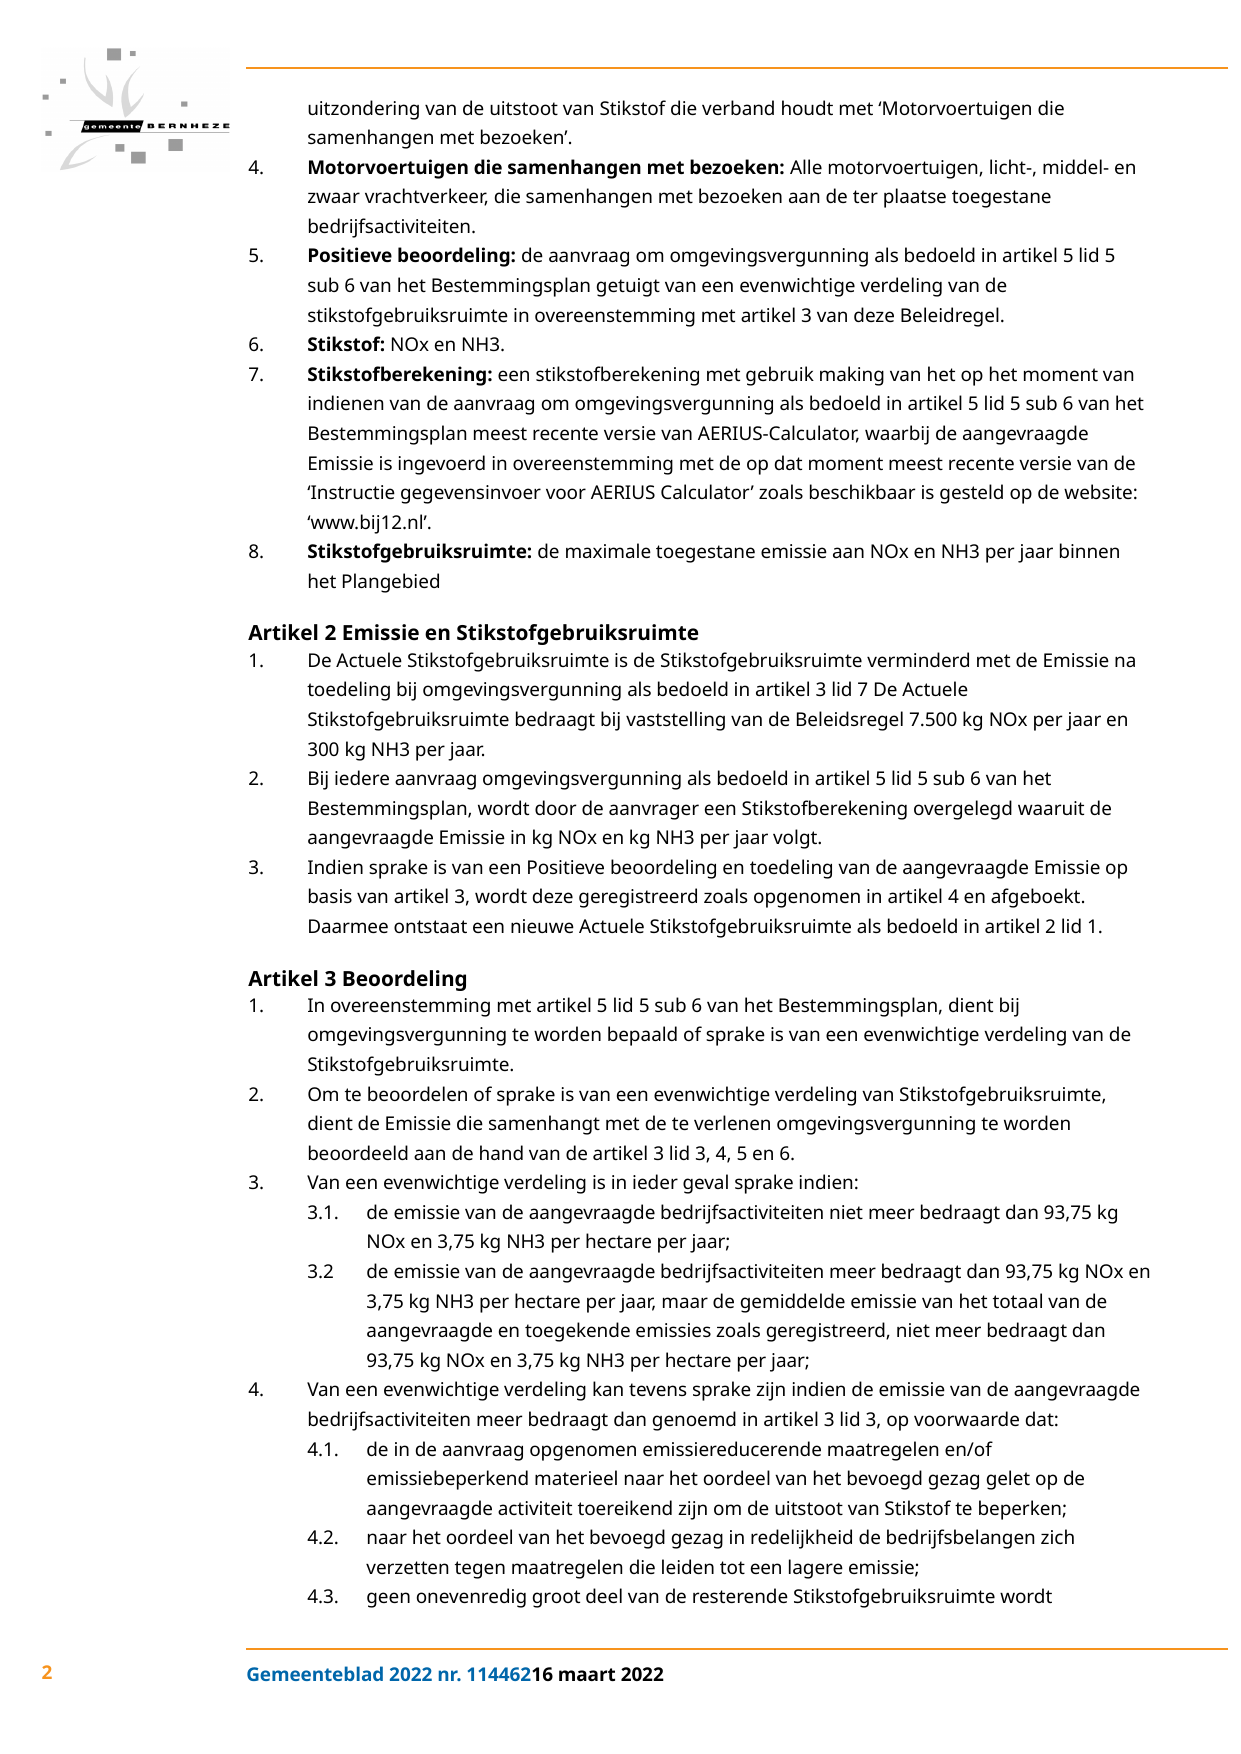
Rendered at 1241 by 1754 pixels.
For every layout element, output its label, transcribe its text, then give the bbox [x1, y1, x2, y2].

list Stikstofberekening: een stikstofberekening met gebruik making van het op het moment van indienen van de aanvraag om omgevingsvergunning als bedoeld in artikel 5 lid 5 sub 6 van het Bestemmingsplan meest recente versie van AERIUS-Calculator, waarbij de aangevraagde Emissie is ingevoerd in overeenstemming met de op dat moment meest recente versie van de ‘Instructie gegevensinvoer voor AERIUS Calculator’ zoals beschikbaar is gesteld op de website: ‘www.bij12.nl’. [248, 361, 1152, 535]
list Stikstof: NOx en NH3. [248, 331, 1152, 357]
list In overeenstemming met artikel 5 lid 5 sub 6 van het Bestemmingsplan, dient bij omgevingsvergunning te worden bepaald of sprake is van een evenwichtige verdeling van de Stikstofgebruiksruimte. [248, 992, 1152, 1077]
list Positieve beoordeling: de aanvraag om omgevingsvergunning als bedoeld in artikel 5 lid 5 sub 6 van het Bestemmingsplan getuigt van een evenwichtige verdeling van de stikstofgebruiksruimte in overeenstemming met artikel 3 van deze Beleidregel. [248, 243, 1152, 328]
list Indien sprake is van een Positieve beoordeling en toedeling van de aangevraagde Emissie op basis van artikel 3, wordt deze geregistreerd zoals opgenomen in artikel 4 en afgeboekt. Daarmee ontstaat een nieuwe Actuele Stikstofgebruiksruimte als bedoeld in artikel 2 lid 1. [248, 854, 1152, 939]
list Van een evenwichtige verdeling is in ieder geval sprake indien: [248, 1169, 1152, 1195]
list de emissie van de aangevraagde bedrijfsactiviteiten niet meer bedraagt dan 93,75 kg NOx en 3,75 kg NH3 per hectare per jaar; [307, 1199, 1152, 1254]
list Bij iedere aanvraag omgevingsvergunning als bedoeld in artikel 5 lid 5 sub 6 van het Bestemmingsplan, wordt door de aanvrager een Stikstofberekening overgelegd waaruit de aangevraagde Emissie in kg NOx en kg NH3 per jaar volgt. [248, 765, 1152, 850]
list Om te beoordelen of sprake is van een evenwichtige verdeling van Stikstofgebruiksruimte, dient de Emissie die samenhangt met de te verlenen omgevingsvergunning te worden beoordeeld aan de hand van de artikel 3 lid 3, 4, 5 en 6. [248, 1081, 1152, 1166]
list Stikstofgebruiksruimte: de maximale toegestane emissie aan NOx en NH3 per jaar binnen het Plangebied [248, 538, 1152, 594]
list geen onevenredig groot deel van de resterende Stikstofgebruiksruimte wordt [307, 1584, 1152, 1609]
list Van een evenwichtige verdeling kan tevens sprake zijn indien de emissie van de aangevraagde bedrijfsactiviteiten meer bedraagt dan genoemd in artikel 3 lid 3, op voorwaarde dat: [248, 1377, 1152, 1432]
list naar het oordeel van het bevoegd gezag in redelijkheid de bedrijfsbelangen zich verzetten tegen maatregelen die leiden tot een lagere emissie; [307, 1524, 1152, 1580]
list uitzondering van de uitstoot van Stikstof die verband houdt met ‘Motorvoertuigen die samenhangen met bezoeken’. [248, 95, 1152, 150]
picture [41, 47, 231, 172]
list Motorvoertuigen die samenhangen met bezoeken: Alle motorvoertuigen, licht-, middel- en zwaar vrachtverkeer, die samenhangen met bezoeken aan de ter plaatse toegestane bedrijfsactiviteiten. [248, 154, 1152, 239]
text Artikel 3 Beoordeling [248, 964, 1152, 992]
list de in de aanvraag opgenomen emissiereducerende maatregelen en/of emissiebeperkend materieel naar het oordeel van het bevoegd gezag gelet op de aangevraagde activiteit toereikend zijn om de uitstoot van Stikstof te beperken; [307, 1436, 1152, 1521]
text Artikel 2 Emissie en Stikstofgebruiksruimte [248, 618, 1152, 647]
list De Actuele Stikstofgebruiksruimte is de Stikstofgebruiksruimte verminderd met de Emissie na toedeling bij omgevingsvergunning als bedoeld in artikel 3 lid 7 De Actuele Stikstofgebruiksruimte bedraagt bij vaststelling van de Beleidsregel 7.500 kg NOx per jaar en 300 kg NH3 per jaar. [248, 647, 1152, 761]
list de emissie van de aangevraagde bedrijfsactiviteiten meer bedraagt dan 93,75 kg NOx en 3,75 kg NH3 per hectare per jaar, maar de gemiddelde emissie van het totaal van de aangevraagde en toegekende emissies zoals geregistreerd, niet meer bedraagt dan 93,75 kg NOx en 3,75 kg NH3 per hectare per jaar; [307, 1258, 1152, 1373]
